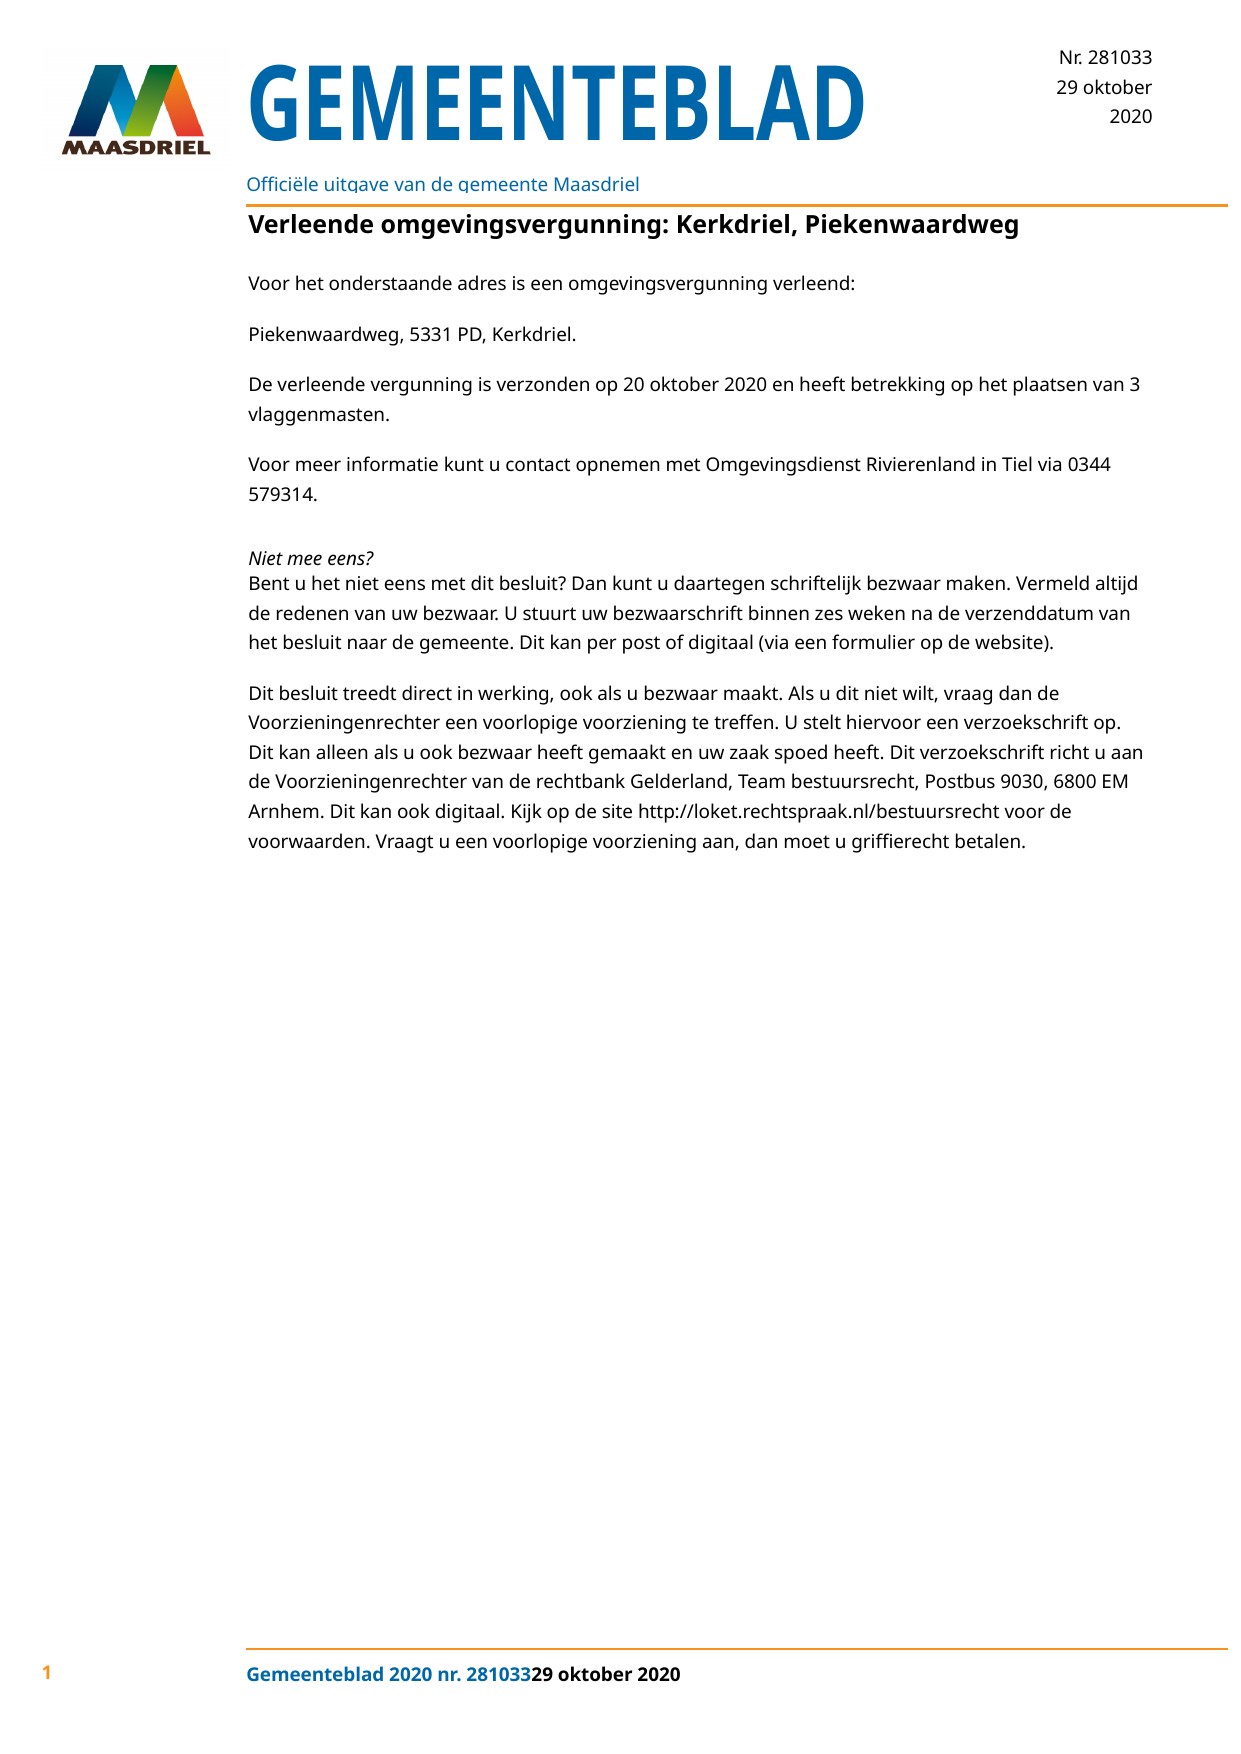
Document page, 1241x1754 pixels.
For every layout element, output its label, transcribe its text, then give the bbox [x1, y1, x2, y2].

text De verleende vergunning is verzonden op 20 oktober 2020 en heeft betrekking op het plaatsen van 3 vlaggenmasten. [248, 371, 1152, 426]
text Voor het onderstaande adres is een omgevingsvergunning verleend: [248, 270, 1152, 296]
text Voor meer informatie kunt u contact opnemen met Omgevingsdienst Rivierenland in Tiel via 0344 579314. [248, 451, 1152, 506]
text Verleende omgevingsvergunning: Kerkdriel, Piekenwaardweg [248, 207, 1152, 241]
text Dit besluit treedt direct in werking, ook als u bezwaar maakt. Als u dit niet wilt, vraag dan de Voorzieningenrechter een voorlopige voorziening te treffen. U stelt hiervoor een verzoekschrift op. Dit kan alleen als u ook bezwaar heeft gemaakt en uw zaak spoed heeft. Dit verzoekschrift richt u aan de Voorzieningenrechter van de rechtbank Gelderland, Team bestuursrecht, Postbus 9030, 6800 EM Arnhem. Dit kan ook digitaal. Kijk op de site http://loket.rechtspraak.nl/bestuursrecht voor de voorwaarden. Vraagt u een voorlopige voorziening aan, dan moet u griffierecht betalen. [248, 680, 1152, 854]
text Piekenwaardweg, 5331 PD, Kerkdriel. [248, 321, 1152, 346]
picture [41, 47, 231, 172]
text Niet mee eens? [248, 545, 1152, 570]
text Bent u het niet eens met dit besluit? Dan kunt u daartegen schriftelijk bezwaar maken. Vermeld altijd de redenen van uw bezwaar. U stuurt uw bezwaarschrift binnen zes weken na de verzenddatum van het besluit naar de gemeente. Dit kan per post of digitaal (via een formulier op de website). [248, 570, 1152, 655]
